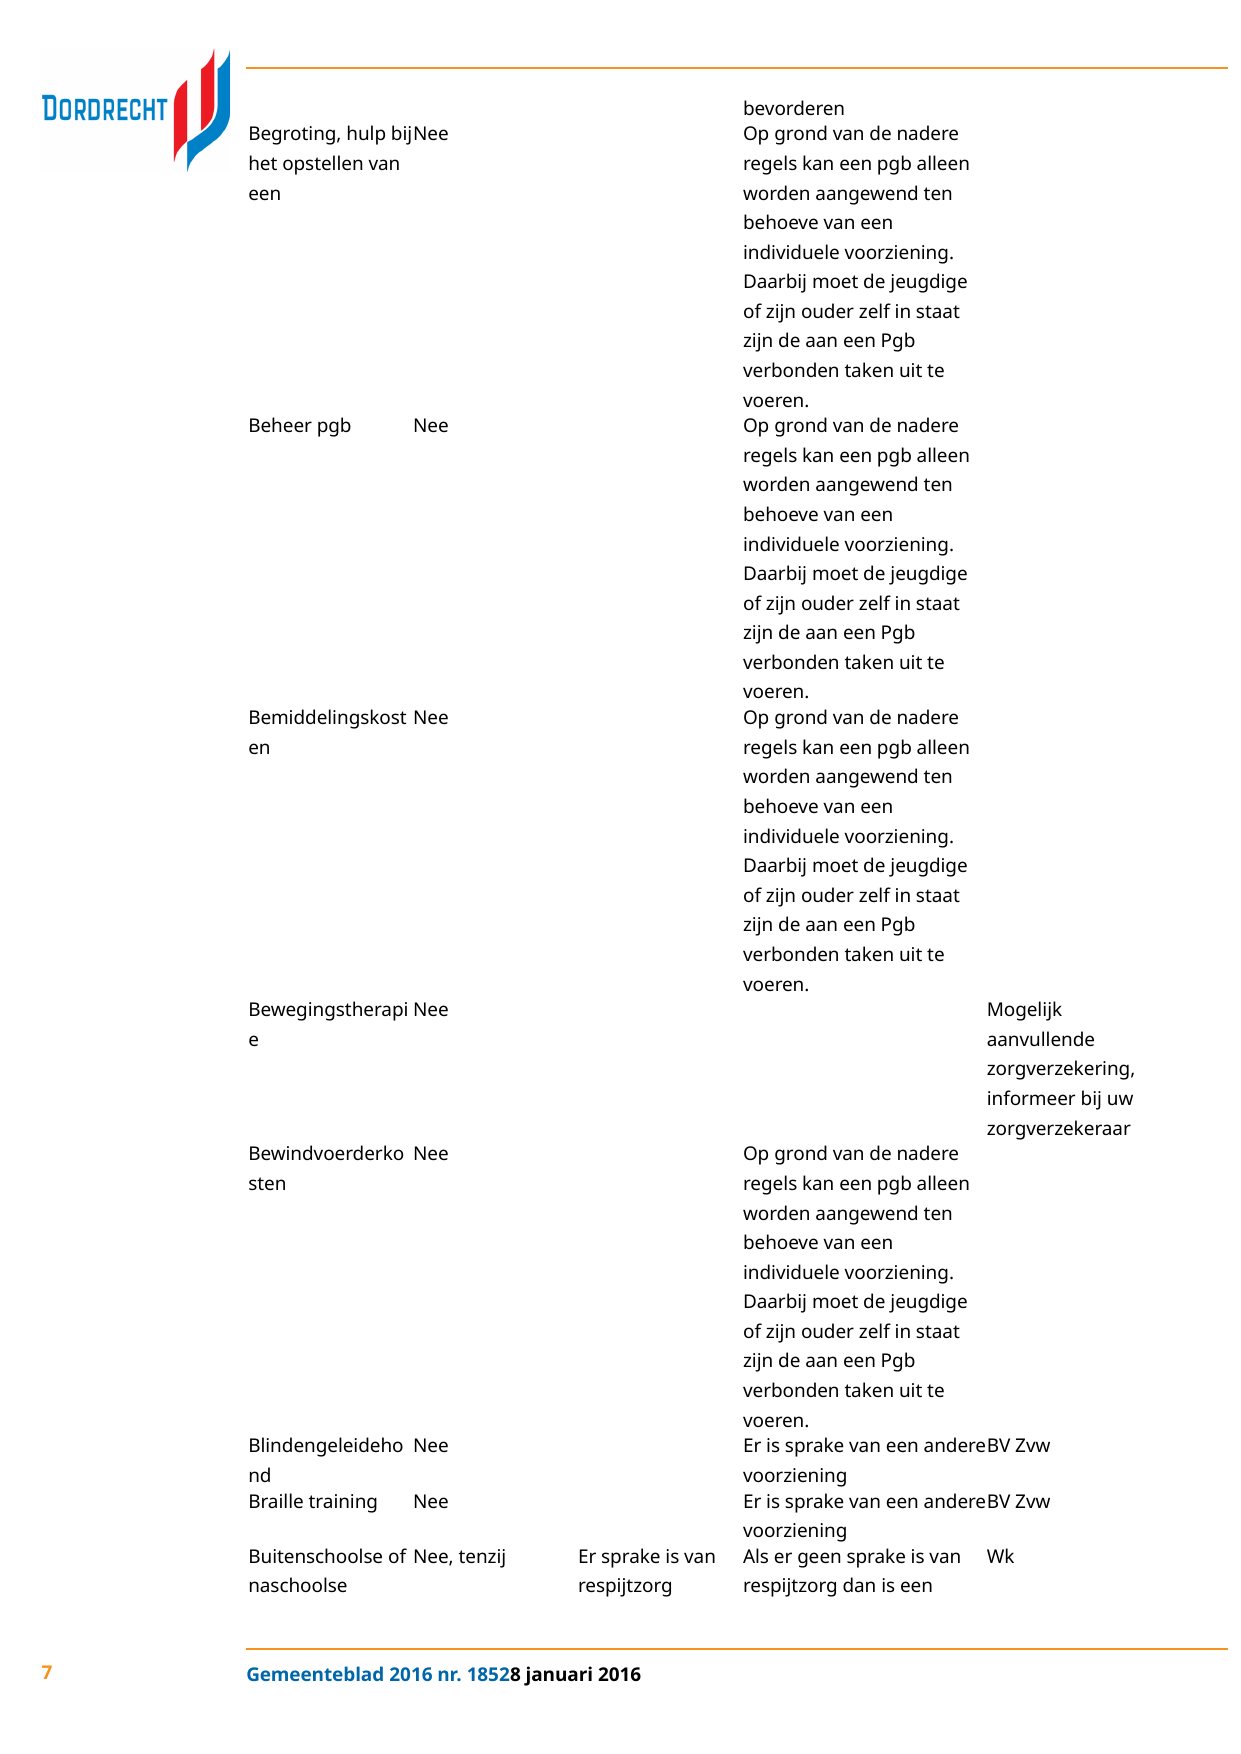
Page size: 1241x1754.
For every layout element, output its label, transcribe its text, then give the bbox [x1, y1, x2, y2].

table_cell Nee [413, 1433, 578, 1488]
table_cell [743, 996, 987, 1141]
table_cell Er sprake is van respijtzorg [578, 1543, 743, 1598]
table_cell Op grond van de nadere regels kan een pgb alleen worden aangewend ten behoeve van een individuele voorziening. Daarbij moet de jeugdige of zijn ouder zelf in staat zijn de aan een Pgb verbonden taken uit te voeren. [743, 121, 987, 412]
table_cell Op grond van de nadere regels kan een pgb alleen worden aangewend ten behoeve van een individuele voorziening. Daarbij moet de jeugdige of zijn ouder zelf in staat zijn de aan een Pgb verbonden taken uit te voeren. [743, 705, 987, 996]
table_cell [578, 1433, 743, 1488]
table_cell [987, 121, 1152, 412]
table_cell Nee [413, 1141, 578, 1432]
table_cell [578, 996, 743, 1141]
table_cell bevorderen [743, 95, 987, 121]
table_cell Er is sprake van een andere voorziening [743, 1488, 987, 1543]
table_cell [578, 1141, 743, 1432]
table_cell [413, 95, 578, 121]
table_cell [987, 705, 1152, 996]
table_cell BV Zvw [987, 1488, 1152, 1543]
table_cell Buitenschoolse of naschoolse [248, 1543, 413, 1598]
table_cell Bemiddelingskosten [248, 705, 413, 996]
table_cell [987, 413, 1152, 704]
table_cell [578, 705, 743, 996]
table_cell Er is sprake van een andere voorziening [743, 1433, 987, 1488]
table_cell Begroting, hulp bij het opstellen van een [248, 121, 413, 412]
table_cell [578, 121, 743, 412]
table_cell Als er geen sprake is van respijtzorg dan is een [743, 1543, 987, 1598]
table_cell Bewegingstherapie [248, 996, 413, 1141]
table_cell [987, 95, 1152, 121]
table_cell Beheer pgb [248, 413, 413, 704]
table_cell Wk [987, 1543, 1152, 1598]
table_cell Nee [413, 413, 578, 704]
table_cell [987, 1141, 1152, 1432]
table_cell Nee [413, 996, 578, 1141]
table_cell Op grond van de nadere regels kan een pgb alleen worden aangewend ten behoeve van een individuele voorziening. Daarbij moet de jeugdige of zijn ouder zelf in staat zijn de aan een Pgb verbonden taken uit te voeren. [743, 1141, 987, 1432]
table_cell Mogelijk aanvullende zorgverzekering, informeer bij uw zorgverzekeraar [987, 996, 1152, 1141]
table_cell Nee [413, 705, 578, 996]
table_cell [578, 413, 743, 704]
table_cell Nee [413, 121, 578, 412]
table_cell BV Zvw [987, 1433, 1152, 1488]
table_cell Bewindvoerderkosten [248, 1141, 413, 1432]
table_cell Op grond van de nadere regels kan een pgb alleen worden aangewend ten behoeve van een individuele voorziening. Daarbij moet de jeugdige of zijn ouder zelf in staat zijn de aan een Pgb verbonden taken uit te voeren. [743, 413, 987, 704]
table_cell [248, 95, 413, 121]
table_cell Braille training [248, 1488, 413, 1543]
table_cell Nee [413, 1488, 578, 1543]
table_cell Nee, tenzij [413, 1543, 578, 1598]
table_cell Blindengeleidehond [248, 1433, 413, 1488]
table_cell [578, 95, 743, 121]
table_cell [578, 1488, 743, 1543]
picture [41, 47, 231, 172]
